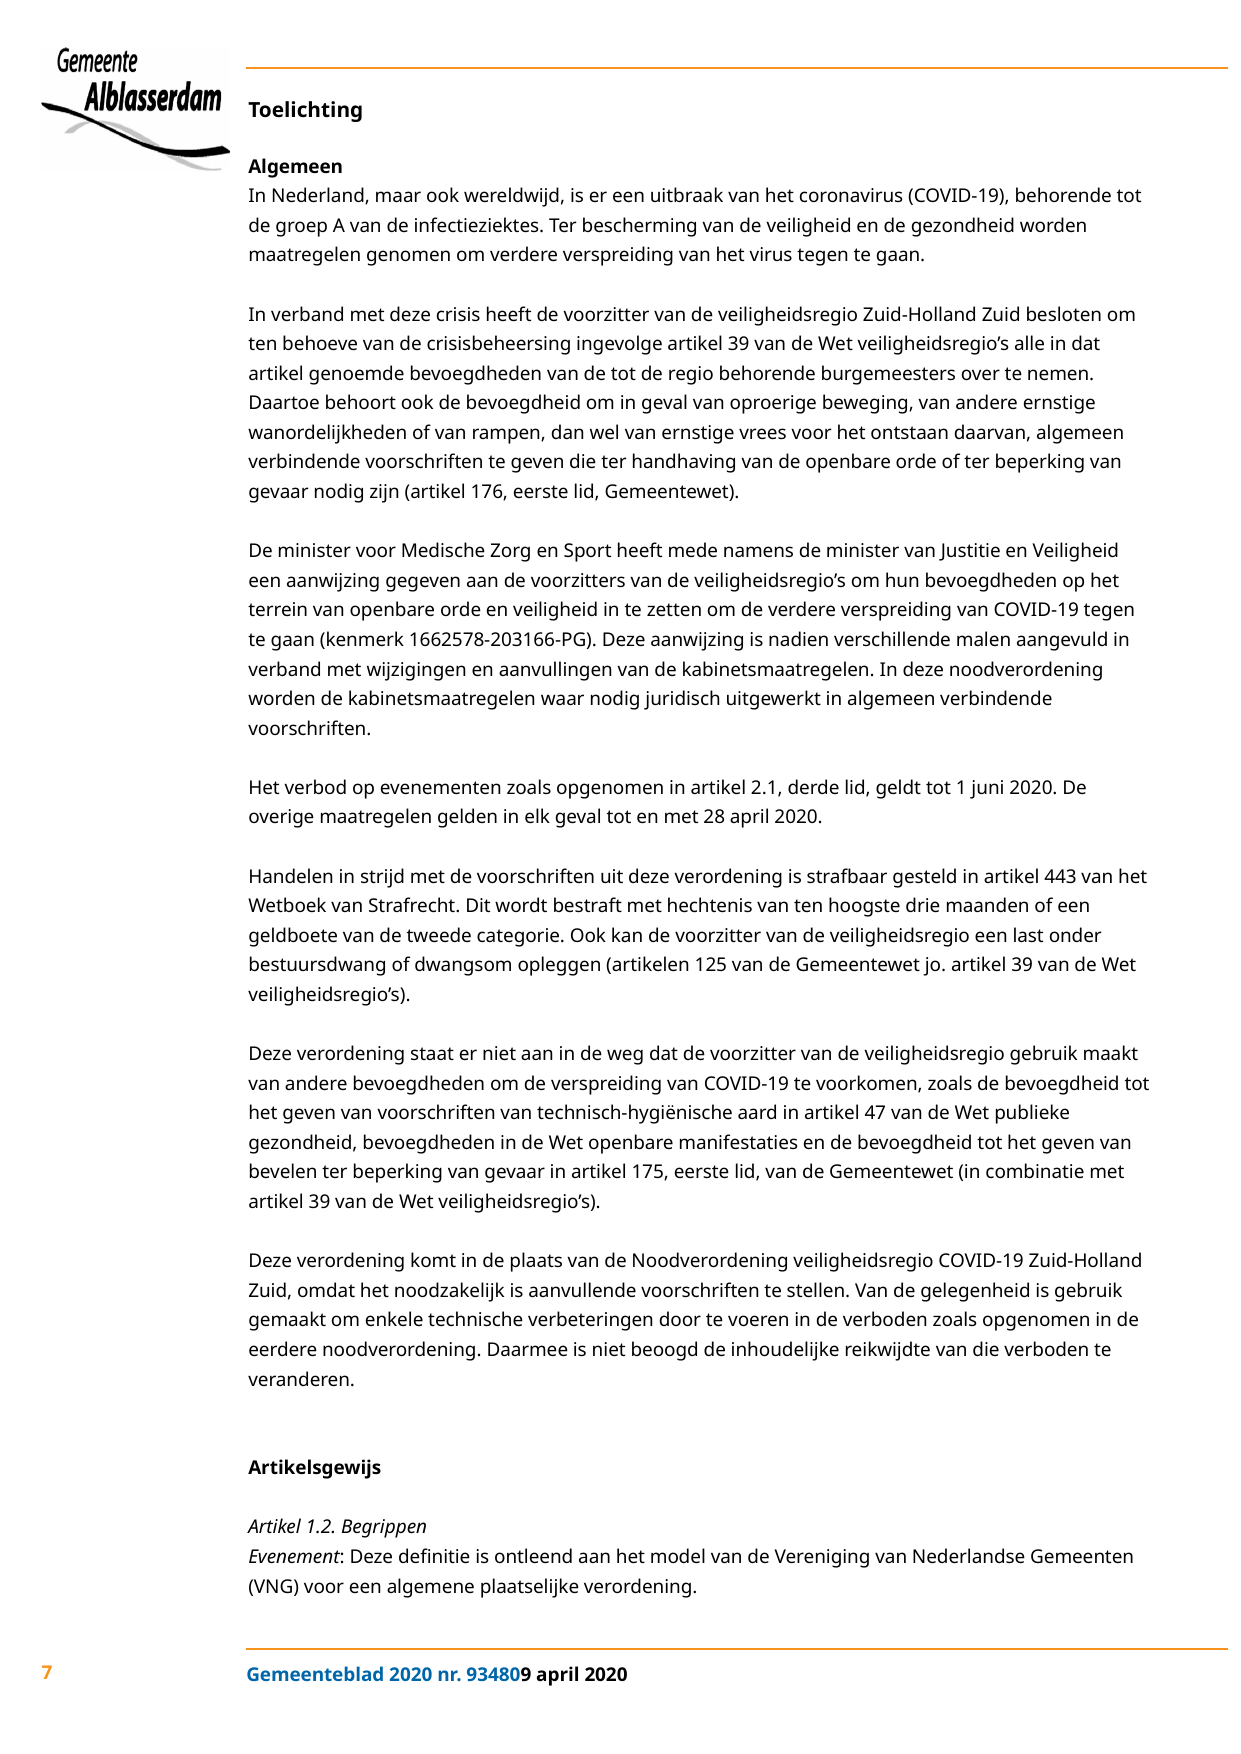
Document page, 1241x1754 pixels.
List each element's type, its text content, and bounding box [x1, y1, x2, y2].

text Artikelsgewijs [248, 1454, 1152, 1480]
text Handelen in strijd met de voorschriften uit deze verordening is strafbaar gesteld in artikel 443 van het Wetboek van Strafrecht. Dit wordt bestraft met hechtenis van ten hoogste drie maanden of een geldboete van de tweede categorie. Ook kan de voorzitter van de veiligheidsregio een last onder bestuursdwang of dwangsom opleggen (artikelen 125 van de Gemeentewet jo. artikel 39 van de Wet veiligheidsregio’s). [248, 863, 1152, 1007]
picture [41, 47, 231, 172]
text Algemeen [248, 153, 1152, 179]
text Deze verordening komt in de plaats van de Noodverordening veiligheidsregio COVID-19 Zuid-Holland Zuid, omdat het noodzakelijk is aanvullende voorschriften te stellen. Van de gelegenheid is gebruik gemaakt om enkele technische verbeteringen door te voeren in de verboden zoals opgenomen in de eerdere noodverordening. Daarmee is niet beoogd de inhoudelijke reikwijdte van die verboden te veranderen. [248, 1247, 1152, 1392]
text De minister voor Medische Zorg en Sport heeft mede namens de minister van Justitie en Veiligheid een aanwijzing gegeven aan de voorzitters van de veiligheidsregio’s om hun bevoegdheden op het terrein van openbare orde en veiligheid in te zetten om de verdere verspreiding van COVID-19 tegen te gaan (kenmerk 1662578-203166-PG). Deze aanwijzing is nadien verschillende malen aangevuld in verband met wijzigingen en aanvullingen van de kabinetsmaatregelen. In deze noodverordening worden de kabinetsmaatregelen waar nodig juridisch uitgewerkt in algemeen verbindende voorschriften. [248, 537, 1152, 741]
text Evenement: Deze definitie is ontleend aan het model van de Vereniging van Nederlandse Gemeenten (VNG) voor een algemene plaatselijke verordening. [248, 1543, 1152, 1599]
text Toelichting [248, 95, 1152, 123]
text Het verbod op evenementen zoals opgenomen in artikel 2.1, derde lid, geldt tot 1 juni 2020. De overige maatregelen gelden in elk geval tot en met 28 april 2020. [248, 774, 1152, 829]
text In verband met deze crisis heeft de voorzitter van de veiligheidsregio Zuid-Holland Zuid besloten om ten behoeve van de crisisbeheersing ingevolge artikel 39 van de Wet veiligheidsregio’s alle in dat artikel genoemde bevoegdheden van de tot de regio behorende burgemeesters over te nemen. Daartoe behoort ook de bevoegdheid om in geval van oproerige beweging, van andere ernstige wanordelijkheden of van rampen, dan wel van ernstige vrees voor het ontstaan daarvan, algemeen verbindende voorschriften te geven die ter handhaving van de openbare orde of ter beperking van gevaar nodig zijn (artikel 176, eerste lid, Gemeentewet). [248, 301, 1152, 504]
text Deze verordening staat er niet aan in de weg dat de voorzitter van de veiligheidsregio gebruik maakt van andere bevoegdheden om de verspreiding van COVID-19 te voorkomen, zoals de bevoegdheid tot het geven van voorschriften van technisch-hygiënische aard in artikel 47 van de Wet publieke gezondheid, bevoegdheden in de Wet openbare manifestaties en de bevoegdheid tot het geven van bevelen ter beperking van gevaar in artikel 175, eerste lid, van de Gemeentewet (in combinatie met artikel 39 van de Wet veiligheidsregio’s). [248, 1040, 1152, 1214]
text In Nederland, maar ook wereldwijd, is er een uitbraak van het coronavirus (COVID-19), behorende tot de groep A van de infectieziektes. Ter bescherming van de veiligheid en de gezondheid worden maatregelen genomen om verdere verspreiding van het virus tegen te gaan. [248, 182, 1152, 267]
text Artikel 1.2. Begrippen [248, 1514, 1152, 1539]
